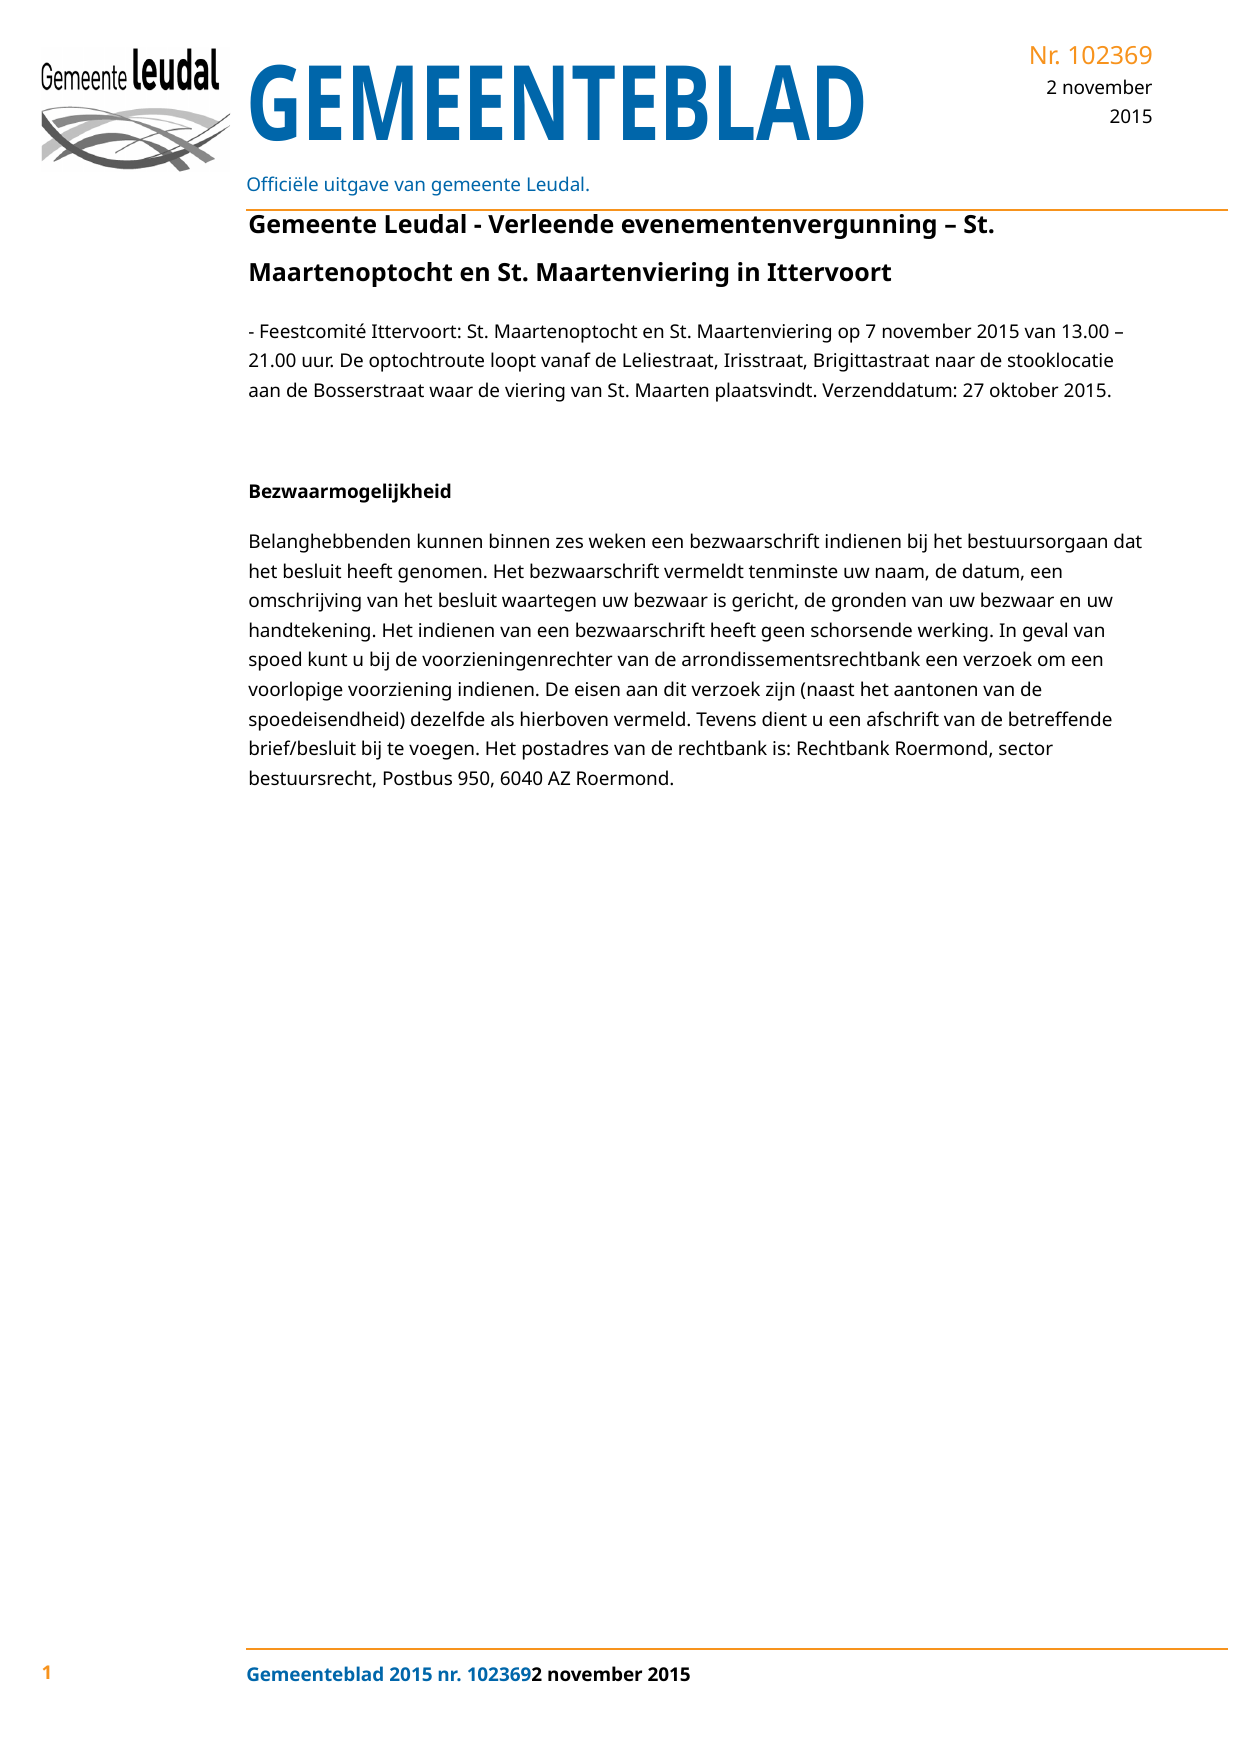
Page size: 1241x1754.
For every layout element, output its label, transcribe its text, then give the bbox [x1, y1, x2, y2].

picture [41, 47, 231, 172]
text Gemeente Leudal - Verleende evenementenvergunning – St. Maartenoptocht en St. Maartenviering in Ittervoort [248, 211, 1152, 288]
text - Feestcomité Ittervoort: St. Maartenoptocht en St. Maartenviering op 7 november 2015 van 13.00 – 21.00 uur. De optochtroute loopt vanaf de Leliestraat, Irisstraat, Brigittastraat naar de stooklocatie aan de Bosserstraat waar de viering van St. Maarten plaatsvindt. Verzenddatum: 27 oktober 2015. [248, 318, 1152, 403]
text Belanghebbenden kunnen binnen zes weken een bezwaarschrift indienen bij het bestuursorgaan dat het besluit heeft genomen. Het bezwaarschrift vermeldt tenminste uw naam, de datum, een omschrijving van het besluit waartegen uw bezwaar is gericht, de gronden van uw bezwaar en uw handtekening. Het indienen van een bezwaarschrift heeft geen schorsende werking. In geval van spoed kunt u bij de voorzieningenrechter van de arrondissementsrechtbank een verzoek om een voorlopige voorziening indienen. De eisen aan dit verzoek zijn (naast het aantonen van de spoedeisendheid) dezelfde als hierboven vermeld. Tevens dient u een afschrift van de betreffende brief/besluit bij te voegen. Het postadres van de rechtbank is: Rechtbank Roermond, sector bestuursrecht, Postbus 950, 6040 AZ Roermond. [248, 528, 1152, 791]
text Bezwaarmogelijkheid [248, 478, 1152, 504]
